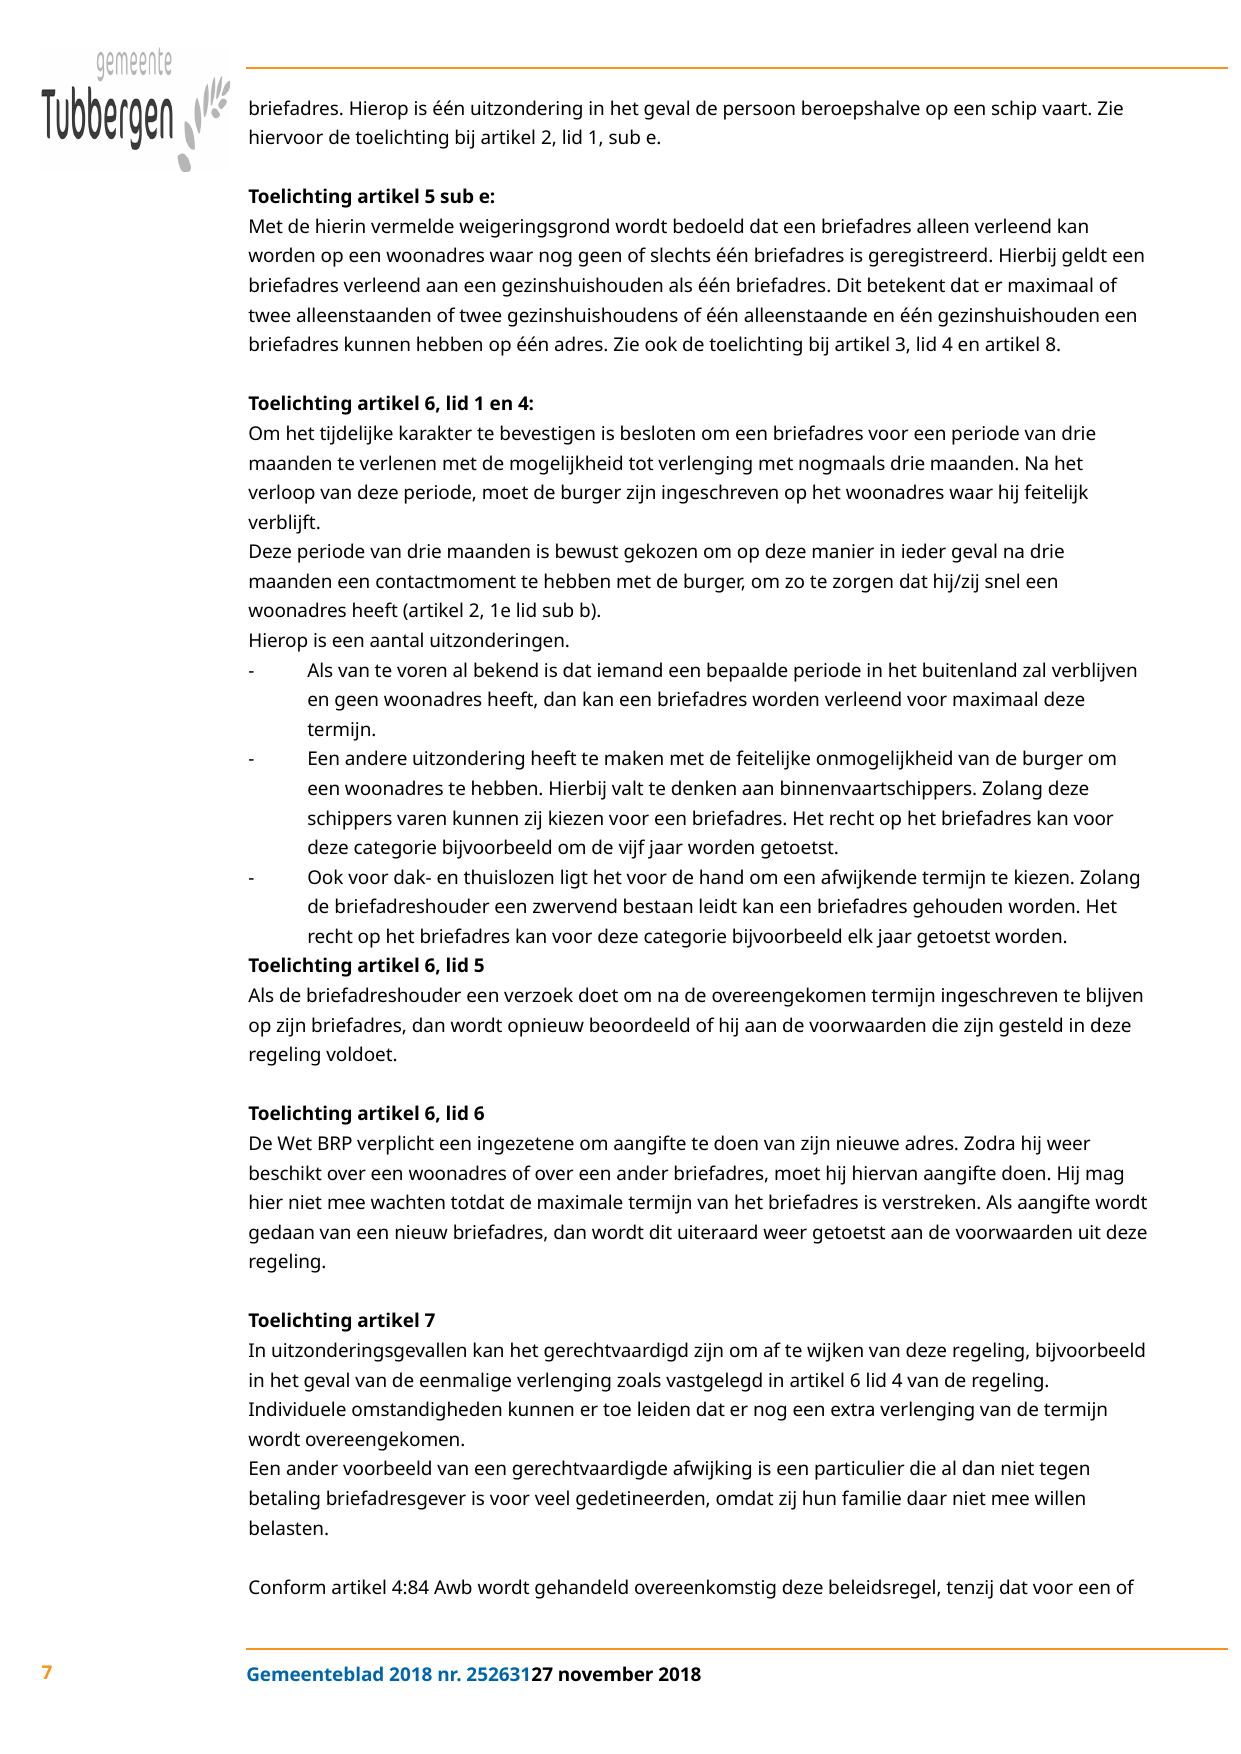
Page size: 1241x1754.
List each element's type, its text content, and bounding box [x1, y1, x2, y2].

text briefadres. Hierop is één uitzondering in het geval de persoon beroepshalve op een schip vaart. Zie hiervoor de toelichting bij artikel 2, lid 1, sub e. [248, 95, 1152, 150]
list Een andere uitzondering heeft te maken met de feitelijke onmogelijkheid van de burger om een woonadres te hebben. Hierbij valt te denken aan binnenvaartschippers. Zolang deze schippers varen kunnen zij kiezen voor een briefadres. Het recht op het briefadres kan voor deze categorie bijvoorbeeld om de vijf jaar worden getoetst. [248, 746, 1152, 860]
picture [41, 47, 231, 172]
list Als van te voren al bekend is dat iemand een bepaalde periode in het buitenland zal verblijven en geen woonadres heeft, dan kan een briefadres worden verleend voor maximaal deze termijn. [248, 657, 1152, 742]
text Deze periode van drie maanden is bewust gekozen om op deze manier in ieder geval na drie maanden een contactmoment te hebben met de burger, om zo te zorgen dat hij/zij snel een woonadres heeft (artikel 2, 1e lid sub b). [248, 538, 1152, 623]
text Met de hierin vermelde weigeringsgrond wordt bedoeld dat een briefadres alleen verleend kan worden op een woonadres waar nog geen of slechts één briefadres is geregistreerd. Hierbij geldt een briefadres verleend aan een gezinshuishouden als één briefadres. Dit betekent dat er maximaal of twee alleenstaanden of twee gezinshuishoudens of één alleenstaande en één gezinshuishouden een briefadres kunnen hebben op één adres. Zie ook de toelichting bij artikel 3, lid 4 en artikel 8. [248, 213, 1152, 357]
text Om het tijdelijke karakter te bevestigen is besloten om een briefadres voor een periode van drie maanden te verlenen met de mogelijkheid tot verlenging met nogmaals drie maanden. Na het verloop van deze periode, moet de burger zijn ingeschreven op het woonadres waar hij feitelijk verblijft. [248, 420, 1152, 535]
text Een ander voorbeeld van een gerechtvaardigde afwijking is een particulier die al dan niet tegen betaling briefadresgever is voor veel gedetineerden, omdat zij hun familie daar niet mee willen belasten. [248, 1456, 1152, 1541]
text Toelichting artikel 5 sub e: [248, 183, 1152, 209]
text In uitzonderingsgevallen kan het gerechtvaardigd zijn om af te wijken van deze regeling, bijvoorbeeld in het geval van de eenmalige verlenging zoals vastgelegd in artikel 6 lid 4 van de regeling. Individuele omstandigheden kunnen er toe leiden dat er nog een extra verlenging van de termijn wordt overeengekomen. [248, 1337, 1152, 1452]
text Toelichting artikel 6, lid 1 en 4: [248, 391, 1152, 416]
text Hierop is een aantal uitzonderingen. [248, 627, 1152, 653]
text Toelichting artikel 6, lid 6 [248, 1101, 1152, 1126]
text De Wet BRP verplicht een ingezetene om aangifte te doen van zijn nieuwe adres. Zodra hij weer beschikt over een woonadres of over een ander briefadres, moet hij hiervan aangifte doen. Hij mag hier niet mee wachten totdat de maximale termijn van het briefadres is verstreken. Als aangifte wordt gedaan van een nieuw briefadres, dan wordt dit uiteraard weer getoetst aan de voorwaarden uit deze regeling. [248, 1130, 1152, 1274]
text Toelichting artikel 7 [248, 1308, 1152, 1333]
text Toelichting artikel 6, lid 5 [248, 953, 1152, 978]
list Ook voor dak- en thuislozen ligt het voor de hand om een afwijkende termijn te kiezen. Zolang de briefadreshouder een zwervend bestaan leidt kan een briefadres gehouden worden. Het recht op het briefadres kan voor deze categorie bijvoorbeeld elk jaar getoetst worden. [248, 864, 1152, 949]
text Conform artikel 4:84 Awb wordt gehandeld overeenkomstig deze beleidsregel, tenzij dat voor een of [248, 1574, 1152, 1600]
text Als de briefadreshouder een verzoek doet om na de overeengekomen termijn ingeschreven te blijven op zijn briefadres, dan wordt opnieuw beoordeeld of hij aan de voorwaarden die zijn gesteld in deze regeling voldoet. [248, 982, 1152, 1067]
